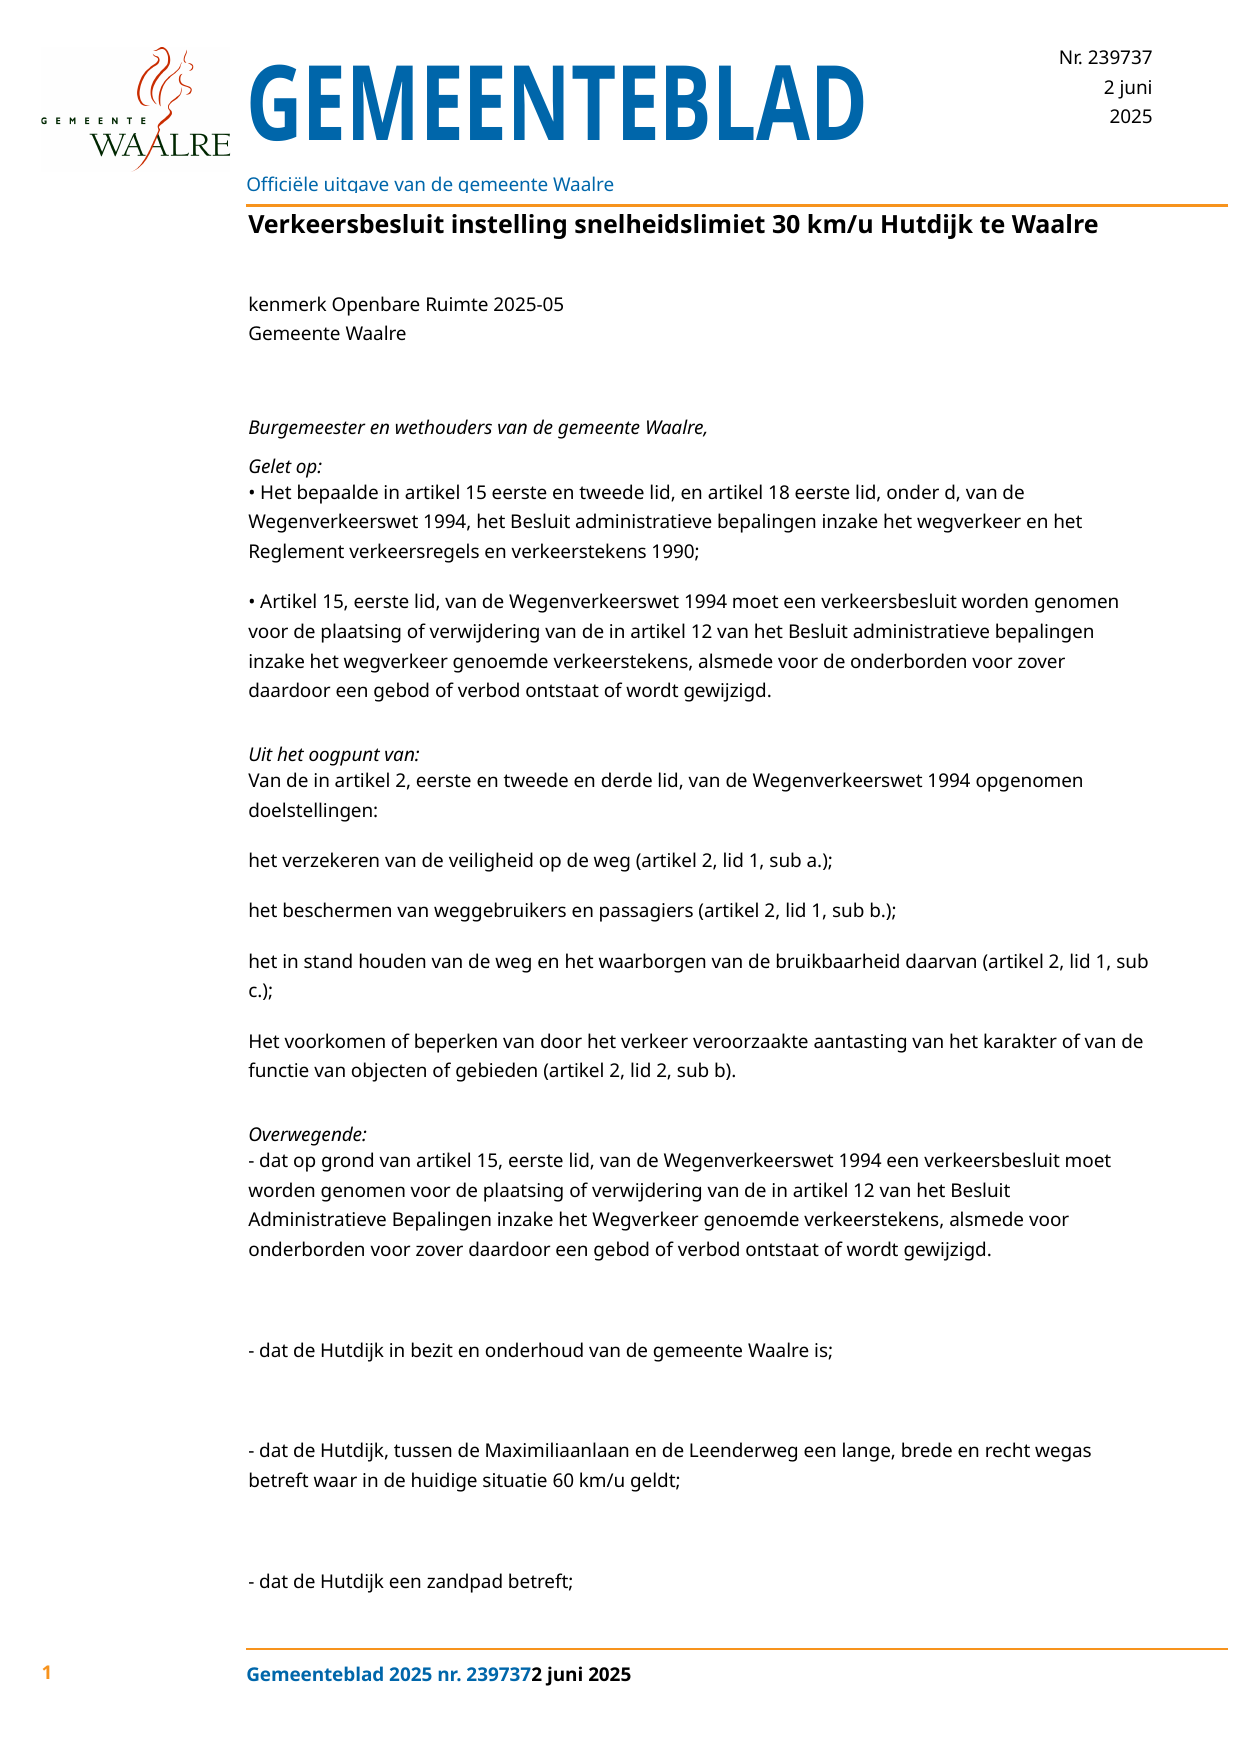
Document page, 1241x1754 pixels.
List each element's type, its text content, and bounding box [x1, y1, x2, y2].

text Gelet op: [248, 453, 1152, 479]
text - dat op grond van artikel 15, eerste lid, van de Wegenverkeerswet 1994 een verkeersbesluit moet worden genomen voor de plaatsing of verwijdering van de in artikel 12 van het Besluit Administratieve Bepalingen inzake het Wegverkeer genoemde verkeerstekens, alsmede voor onderborden voor zover daardoor een gebod of verbod ontstaat of wordt gewijzigd. [248, 1147, 1152, 1262]
text kenmerk Openbare Ruimte 2025-05 [248, 291, 1152, 317]
text Verkeersbesluit instelling snelheidslimiet 30 km/u Hutdijk te Waalre [248, 207, 1152, 241]
text • Artikel 15, eerste lid, van de Wegenverkeerswet 1994 moet een verkeersbesluit worden genomen voor de plaatsing of verwijdering van de in artikel 12 van het Besluit administratieve bepalingen inzake het wegverkeer genoemde verkeerstekens, alsmede voor de onderborden voor zover daardoor een gebod of verbod ontstaat of wordt gewijzigd. [248, 589, 1152, 703]
text Burgemeester en wethouders van de gemeente Waalre, [248, 414, 1152, 440]
text Van de in artikel 2, eerste en tweede en derde lid, van de Wegenverkeerswet 1994 opgenomen doelstellingen: [248, 767, 1152, 822]
text het verzekeren van de veiligheid op de weg (artikel 2, lid 1, sub a.); [248, 847, 1152, 873]
text - dat de Hutdijk een zandpad betreft; [248, 1568, 1152, 1594]
text Het voorkomen of beperken van door het verkeer veroorzaakte aantasting van het karakter of van de functie van objecten of gebieden (artikel 2, lid 2, sub b). [248, 1028, 1152, 1083]
text Uit het oogpunt van: [248, 741, 1152, 767]
text - dat de Hutdijk in bezit en onderhoud van de gemeente Waalre is; [248, 1337, 1152, 1363]
picture [41, 47, 231, 172]
text - dat de Hutdijk, tussen de Maximiliaanlaan en de Leenderweg een lange, brede en recht wegas betreft waar in de huidige situatie 60 km/u geldt; [248, 1438, 1152, 1493]
text het beschermen van weggebruikers en passagiers (artikel 2, lid 1, sub b.); [248, 898, 1152, 923]
text • Het bepaalde in artikel 15 eerste en tweede lid, en artikel 18 eerste lid, onder d, van de Wegenverkeerswet 1994, het Besluit administratieve bepalingen inzake het wegverkeer en het Reglement verkeersregels en verkeerstekens 1990; [248, 479, 1152, 564]
text het in stand houden van de weg en het waarborgen van de bruikbaarheid daarvan (artikel 2, lid 1, sub c.); [248, 948, 1152, 1003]
text Overwegende: [248, 1122, 1152, 1147]
text Gemeente Waalre [248, 321, 1152, 346]
